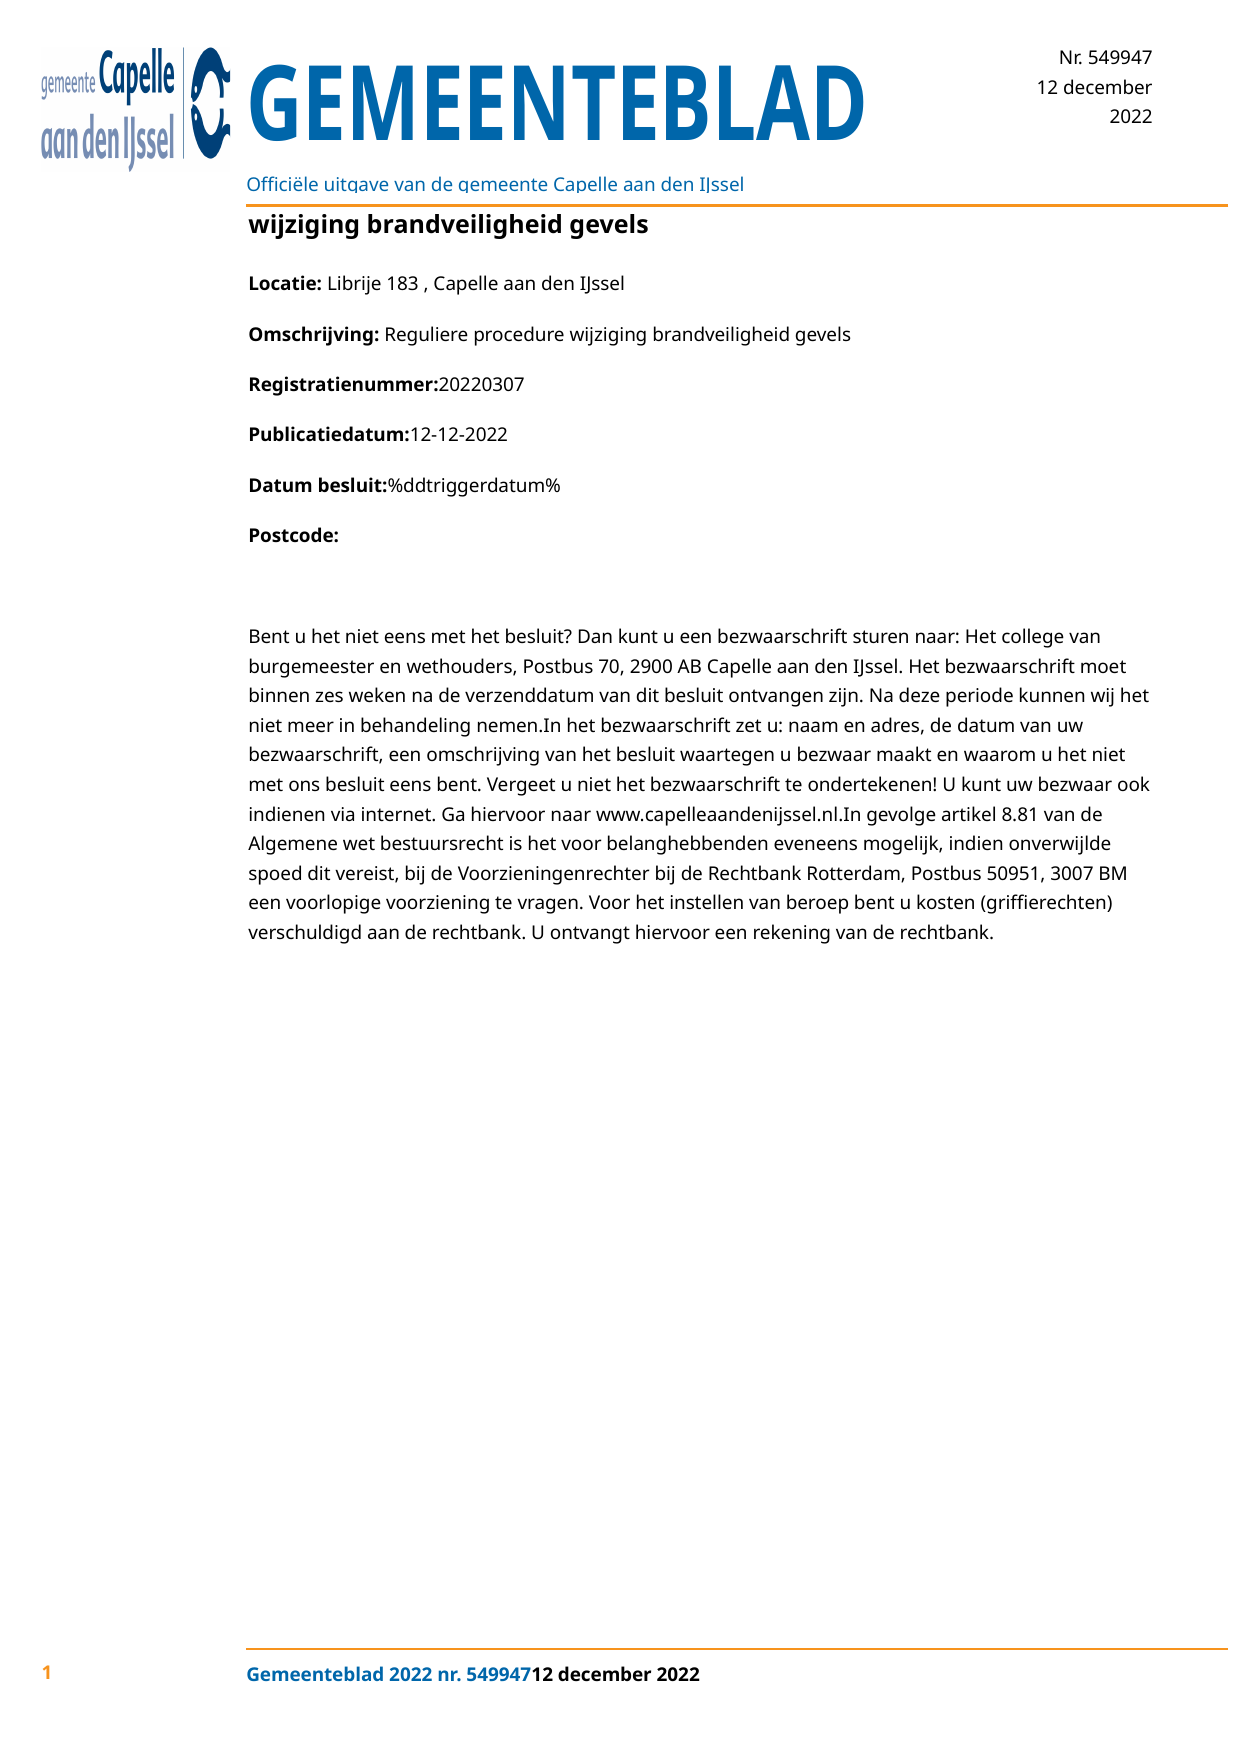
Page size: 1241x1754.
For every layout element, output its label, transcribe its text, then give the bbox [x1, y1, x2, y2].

text Datum besluit:%ddtriggerdatum% [248, 472, 1152, 498]
text Postcode: [248, 522, 1152, 548]
text wijziging brandveiligheid gevels [248, 207, 1152, 241]
text Omschrijving: Reguliere procedure wijziging brandveiligheid gevels [248, 321, 1152, 346]
text Publicatiedatum:12-12-2022 [248, 422, 1152, 447]
text Locatie: Librije 183 , Capelle aan den IJssel [248, 270, 1152, 296]
picture [41, 47, 231, 172]
text Bent u het niet eens met het besluit? Dan kunt u een bezwaarschrift sturen naar: Het college van burgemeester en wethouders, Postbus 70, 2900 AB Capelle aan den IJssel. Het bezwaarschrift moet binnen zes weken na de verzenddatum van dit besluit ontvangen zijn. Na deze periode kunnen wij het niet meer in behandeling nemen.In het bezwaarschrift zet u: naam en adres, de datum van uw bezwaarschrift, een omschrijving van het besluit waartegen u bezwaar maakt en waarom u het niet met ons besluit eens bent. Vergeet u niet het bezwaarschrift te ondertekenen! U kunt uw bezwaar ook indienen via internet. Ga hiervoor naar www.capelleaandenijssel.nl.In gevolge artikel 8.81 van de Algemene wet bestuursrecht is het voor belanghebbenden eveneens mogelijk, indien onverwijlde spoed dit vereist, bij de Voorzieningenrechter bij de Rechtbank Rotterdam, Postbus 50951, 3007 BM een voorlopige voorziening te vragen. Voor het instellen van beroep bent u kosten (griffierechten) verschuldigd aan de rechtbank. U ontvangt hiervoor een rekening van de rechtbank. [248, 623, 1152, 945]
text Registratienummer:20220307 [248, 371, 1152, 397]
